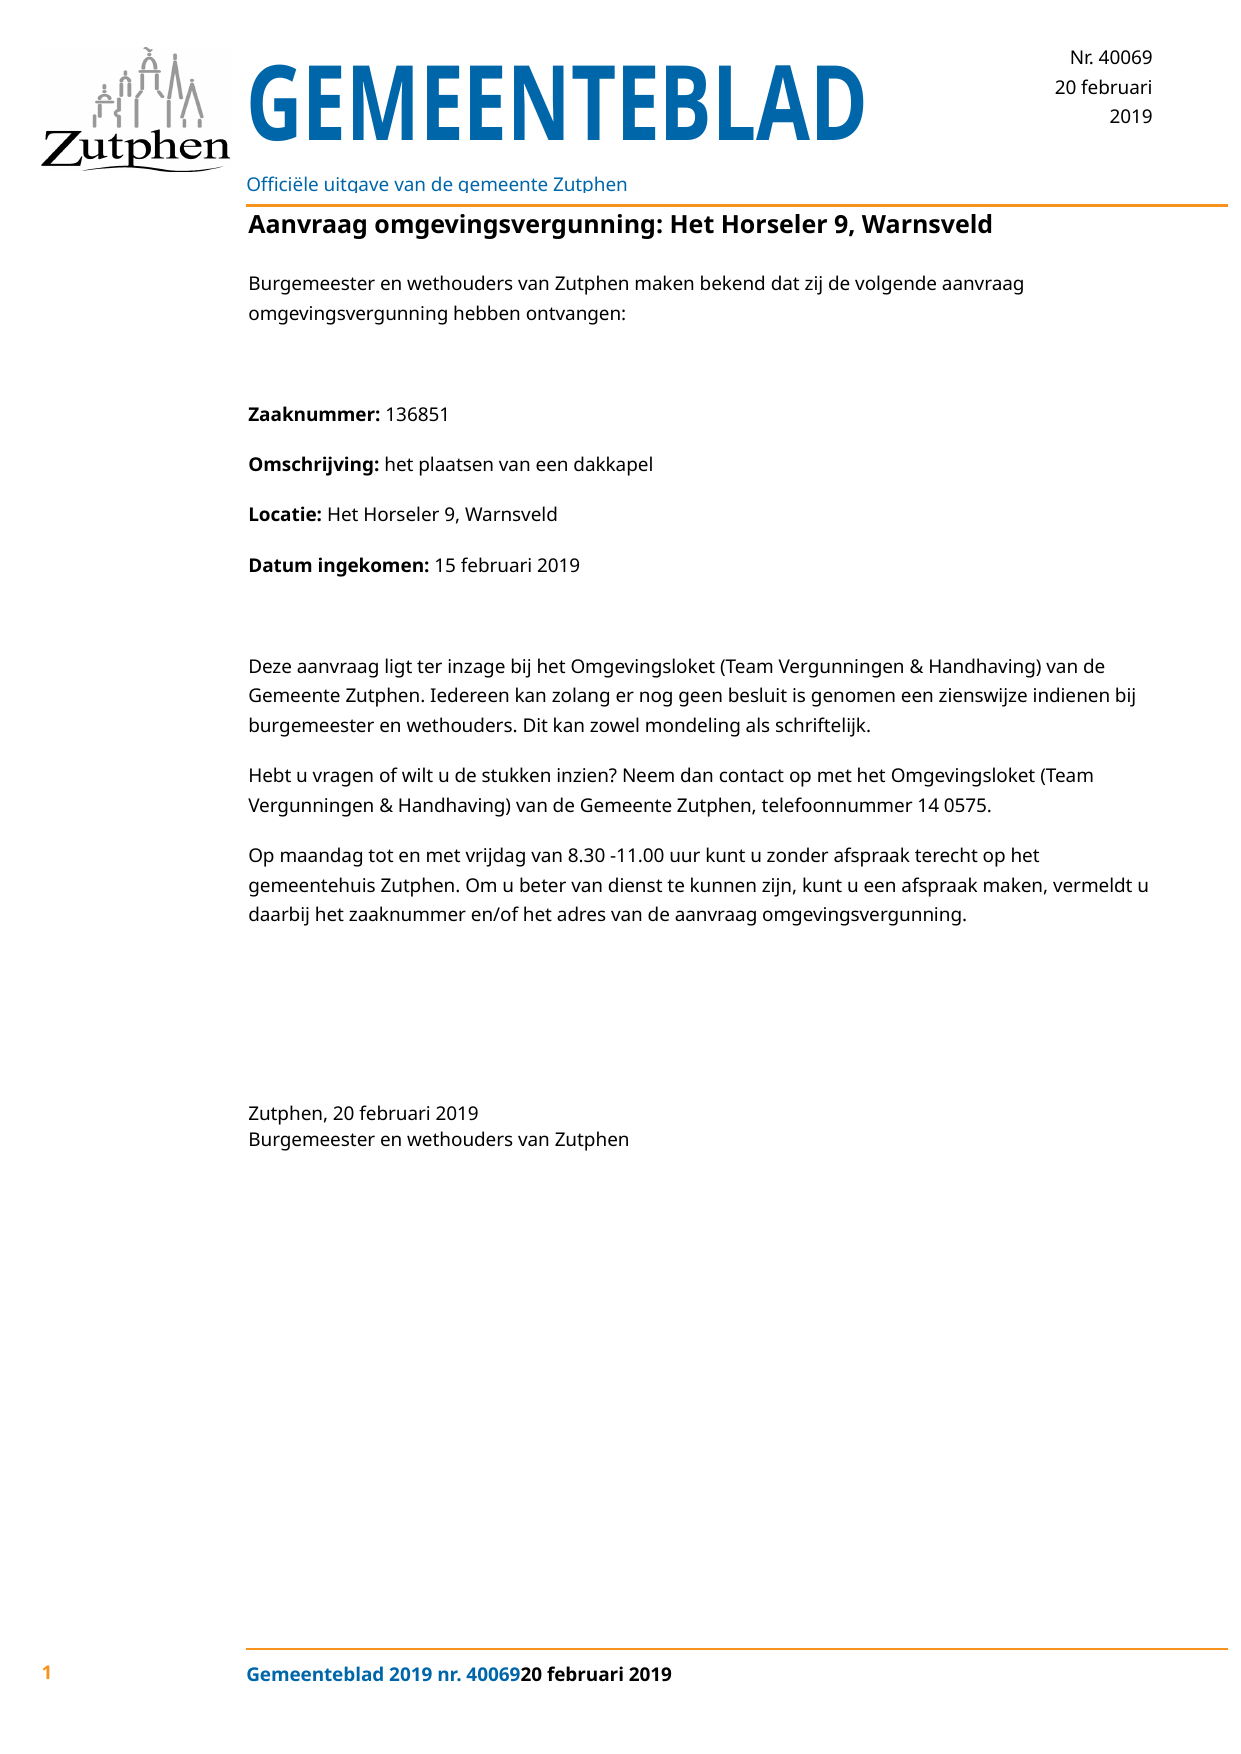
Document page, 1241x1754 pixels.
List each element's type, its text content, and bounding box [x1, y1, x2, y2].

picture [41, 47, 231, 172]
text Hebt u vragen of wilt u de stukken inzien? Neem dan contact op met het Omgevingsloket (Team Vergunningen & Handhaving) van de Gemeente Zutphen, telefoonnummer 14 0575. [248, 762, 1152, 818]
text Deze aanvraag ligt ter inzage bij het Omgevingsloket (Team Vergunningen & Handhaving) van de Gemeente Zutphen. Iedereen kan zolang er nog geen besluit is genomen een zienswijze indienen bij burgemeester en wethouders. Dit kan zowel mondeling als schriftelijk. [248, 653, 1152, 738]
text Burgemeester en wethouders van Zutphen [248, 1126, 1152, 1152]
text Omschrijving: het plaatsen van een dakkapel [248, 451, 1152, 477]
text Datum ingekomen: 15 februari 2019 [248, 552, 1152, 578]
text Locatie: Het Horseler 9, Warnsveld [248, 502, 1152, 527]
text Zaaknummer: 136851 [248, 401, 1152, 426]
text Aanvraag omgevingsvergunning: Het Horseler 9, Warnsveld [248, 207, 1152, 241]
text Zutphen, 20 februari 2019 [248, 1101, 1152, 1126]
text Op maandag tot en met vrijdag van 8.30 -11.00 uur kunt u zonder afspraak terecht op het gemeentehuis Zutphen. Om u beter van dienst te kunnen zijn, kunt u een afspraak maken, vermeldt u daarbij het zaaknummer en/of het adres van de aanvraag omgevingsvergunning. [248, 842, 1152, 927]
text Burgemeester en wethouders van Zutphen maken bekend dat zij de volgende aanvraag omgevingsvergunning hebben ontvangen: [248, 270, 1152, 326]
